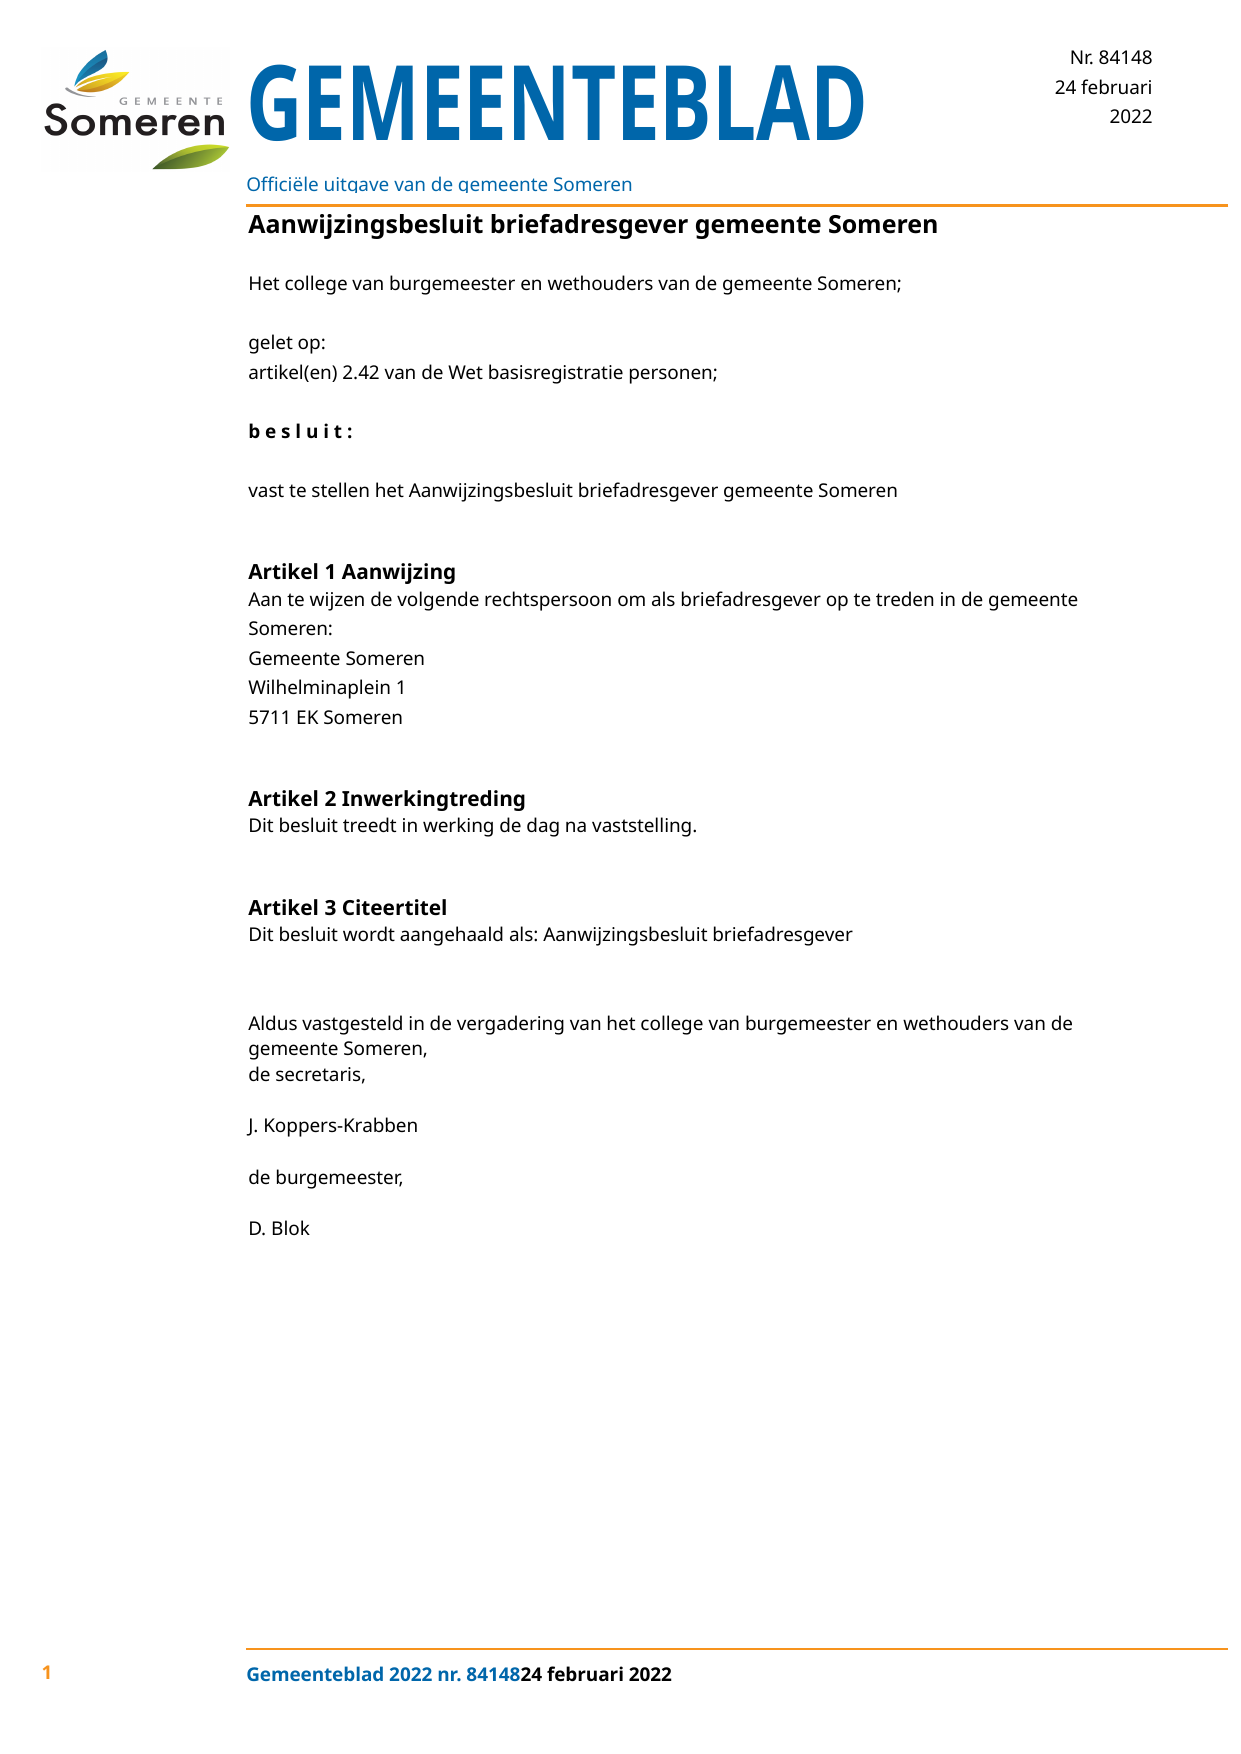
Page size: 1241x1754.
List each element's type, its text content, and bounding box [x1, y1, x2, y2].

text Gemeente Someren [248, 645, 1152, 671]
text Aanwijzingsbesluit briefadresgever gemeente Someren [248, 207, 1152, 241]
text gelet op: [248, 329, 1152, 355]
text de burgemeester, [248, 1164, 1152, 1190]
text Wilhelminaplein 1 [248, 674, 1152, 700]
text Aldus vastgesteld in de vergadering van het college van burgemeester en wethouders van de gemeente Someren, [248, 1010, 1152, 1061]
text de secretaris, [248, 1061, 1152, 1087]
text 5711 EK Someren [248, 704, 1152, 730]
picture [41, 47, 231, 172]
text Dit besluit treedt in werking de dag na vaststelling. [248, 813, 1152, 838]
text Aan te wijzen de volgende rechtspersoon om als briefadresgever op te treden in de gemeente Someren: [248, 586, 1152, 641]
text artikel(en) 2.42 van de Wet basisregistratie personen; [248, 359, 1152, 385]
text b e s l u i t : [248, 418, 1152, 444]
text J. Koppers-Krabben [248, 1113, 1152, 1138]
text Artikel 3 Citeertitel [248, 893, 1152, 921]
text D. Blok [248, 1216, 1152, 1241]
text Artikel 2 Inwerkingtreding [248, 784, 1152, 813]
text vast te stellen het Aanwijzingsbesluit briefadresgever gemeente Someren [248, 477, 1152, 503]
text Het college van burgemeester en wethouders van de gemeente Someren; [248, 270, 1152, 296]
text Dit besluit wordt aangehaald als: Aanwijzingsbesluit briefadresgever [248, 921, 1152, 947]
text Artikel 1 Aanwijzing [248, 557, 1152, 586]
